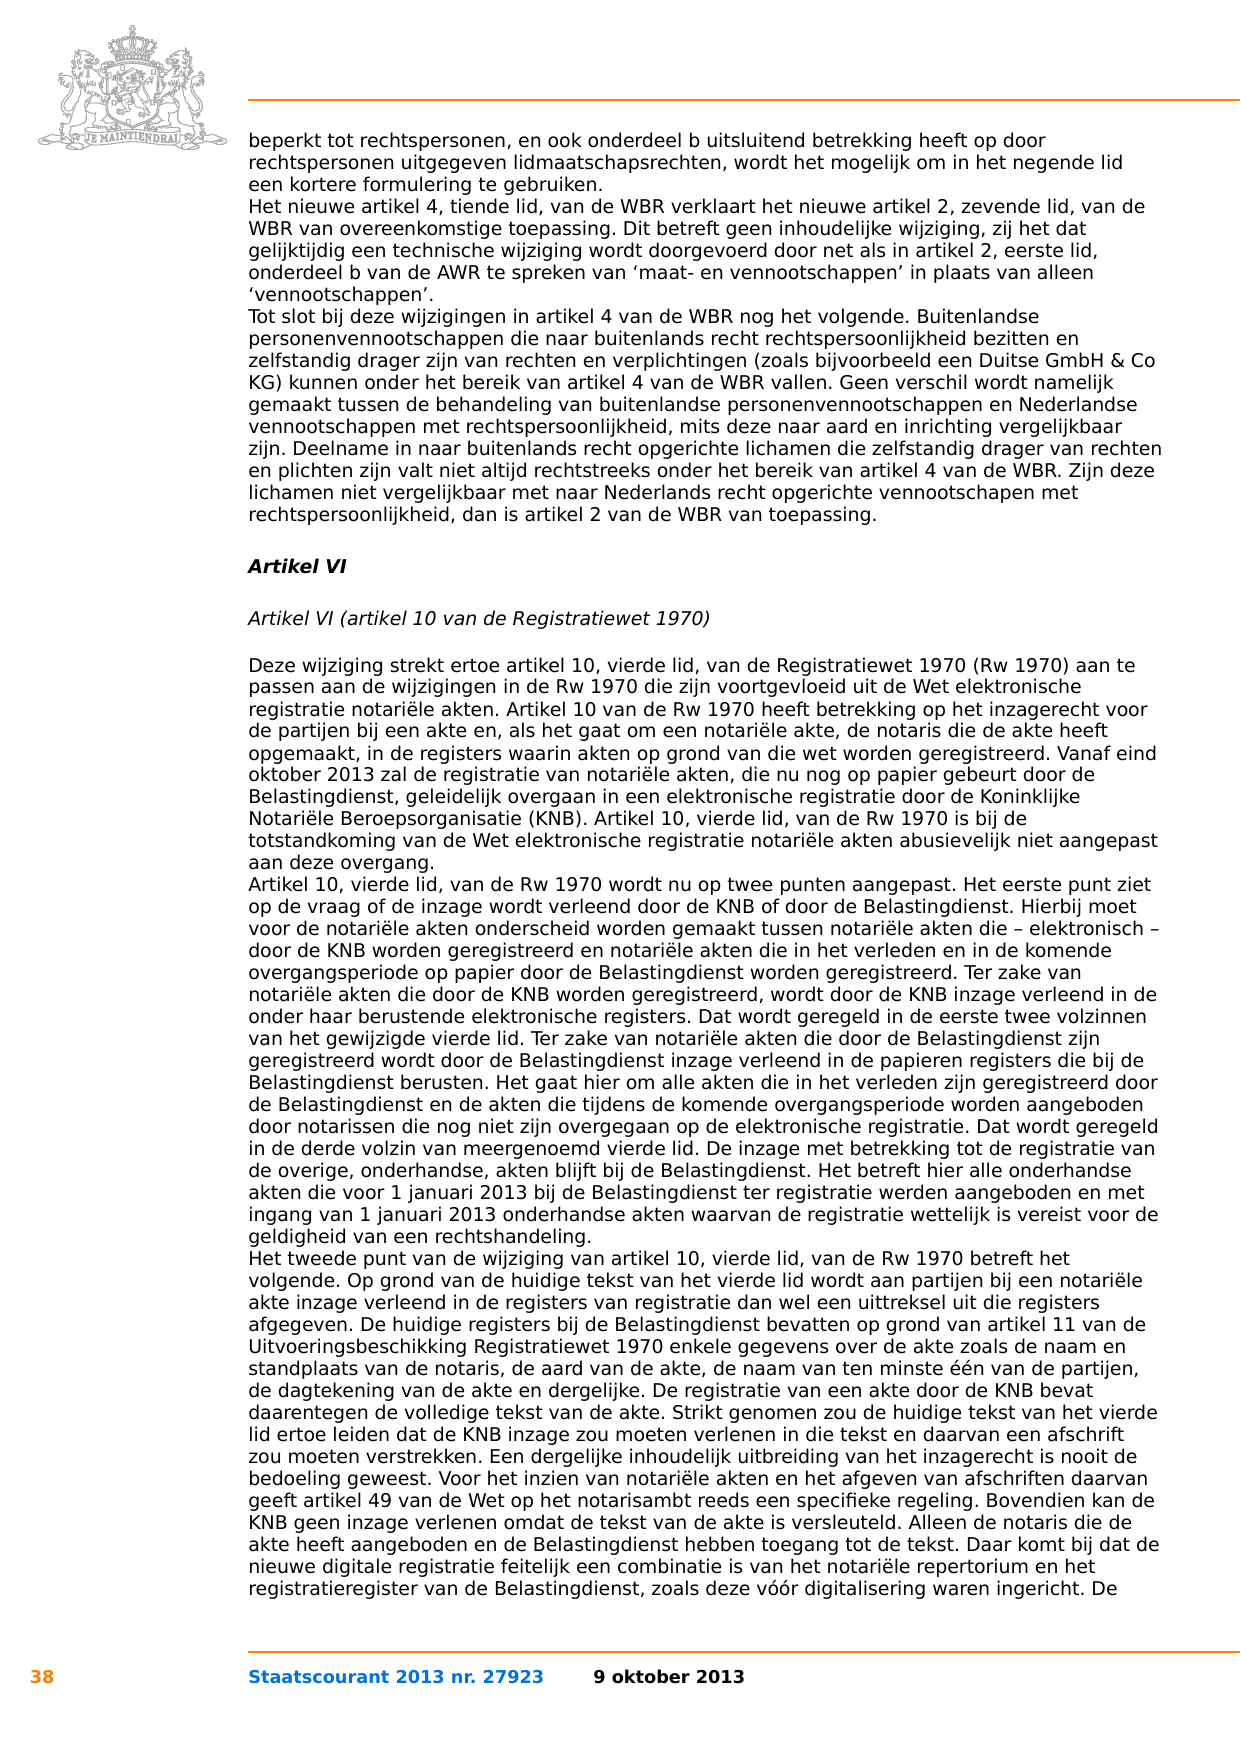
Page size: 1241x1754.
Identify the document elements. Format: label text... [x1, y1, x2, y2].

subtitle Artikel VI (artikel 10 van de Registratiewet 1970) [248, 607, 1163, 629]
text Artikel 10, vierde lid, van de Rw 1970 wordt nu op twee punten aangepast. Het eerste punt ziet op de vraag of de inzage wordt verleend door de KNB of door de Belastingdienst. Hierbij moet voor de notariële akten onderscheid worden gemaakt tussen notariële akten die – elektronisch – door de KNB worden geregistreerd en notariële akten die in het verleden en in de komende overgangsperiode op papier door de Belastingdienst worden geregistreerd. Ter zake van notariële akten die door de KNB worden geregistreerd, wordt door de KNB inzage verleend in de onder haar berustende elektronische registers. Dat wordt geregeld in de eerste twee volzinnen van het gewijzigde vierde lid. Ter zake van notariële akten die door de Belastingdienst zijn geregistreerd wordt door de Belastingdienst inzage verleend in de papieren registers die bij de Belastingdienst berusten. Het gaat hier om alle akten die in het verleden zijn geregistreerd door de Belastingdienst en de akten die tijdens de komende overgangsperiode worden aangeboden door notarissen die nog niet zijn overgegaan op de elektronische registratie. Dat wordt geregeld in de derde volzin van meergenoemd vierde lid. De inzage met betrekking tot de registratie van de overige, onderhandse, akten blijft bij de Belastingdienst. Het betreft hier alle onderhandse akten die voor 1 januari 2013 bij de Belastingdienst ter registratie werden aangeboden en met ingang van 1 januari 2013 onderhandse akten waarvan de registratie wettelijk is vereist voor de geldigheid van een rechtshandeling. [248, 874, 1163, 1248]
text Deze wijziging strekt ertoe artikel 10, vierde lid, van de Registratiewet 1970 (Rw 1970) aan te passen aan de wijzigingen in de Rw 1970 die zijn voortgevloeid uit de Wet elektronische registratie notariële akten. Artikel 10 van de Rw 1970 heeft betrekking op het inzagerecht voor de partijen bij een akte en, als het gaat om een notariële akte, de notaris die de akte heeft opgemaakt, in de registers waarin akten op grond van die wet worden geregistreerd. Vanaf eind oktober 2013 zal de registratie van notariële akten, die nu nog op papier gebeurt door de Belastingdienst, geleidelijk overgaan in een elektronische registratie door de Koninklijke Notariële Beroepsorganisatie (KNB). Artikel 10, vierde lid, van de Rw 1970 is bij de totstandkoming van de Wet elektronische registratie notariële akten abusievelijk niet aangepast aan deze overgang. [248, 654, 1163, 874]
subtitle Artikel VI [248, 556, 1163, 577]
text beperkt tot rechtspersonen, en ook onderdeel b uitsluitend betrekking heeft op door rechtspersonen uitgegeven lidmaatschapsrechten, wordt het mogelijk om in het negende lid een kortere formulering te gebruiken. [248, 130, 1163, 196]
text Tot slot bij deze wijzigingen in artikel 4 van de WBR nog het volgende. Buitenlandse personenvennootschappen die naar buitenlands recht rechtspersoonlijkheid bezitten en zelfstandig drager zijn van rechten en verplichtingen (zoals bijvoorbeeld een Duitse GmbH & Co KG) kunnen onder het bereik van artikel 4 van de WBR vallen. Geen verschil wordt namelijk gemaakt tussen de behandeling van buitenlandse personenvennootschappen en Nederlandse vennootschappen met rechtspersoonlijkheid, mits deze naar aard en inrichting vergelijkbaar zijn. Deelname in naar buitenlands recht opgerichte lichamen die zelfstandig drager van rechten en plichten zijn valt niet altijd rechtstreeks onder het bereik van artikel 4 van de WBR. Zijn deze lichamen niet vergelijkbaar met naar Nederlands recht opgerichte vennootschapen met rechtspersoonlijkheid, dan is artikel 2 van de WBR van toepassing. [248, 306, 1163, 526]
text Het tweede punt van de wijziging van artikel 10, vierde lid, van de Rw 1970 betreft het volgende. Op grond van de huidige tekst van het vierde lid wordt aan partijen bij een notariële akte inzage verleend in de registers van registratie dan wel een uittreksel uit die registers afgegeven. De huidige registers bij de Belastingdienst bevatten op grond van artikel 11 van de Uitvoeringsbeschikking Registratiewet 1970 enkele gegevens over de akte zoals de naam en standplaats van de notaris, de aard van de akte, de naam van ten minste één van de partijen, de dagtekening van de akte en dergelijke. De registratie van een akte door de KNB bevat daarentegen de volledige tekst van de akte. Strikt genomen zou de huidige tekst van het vierde lid ertoe leiden dat de KNB inzage zou moeten verlenen in die tekst en daarvan een afschrift zou moeten verstrekken. Een dergelijke inhoudelijk uitbreiding van het inzagerecht is nooit de bedoeling geweest. Voor het inzien van notariële akten en het afgeven van afschriften daarvan geeft artikel 49 van de Wet op het notarisambt reeds een specifieke regeling. Bovendien kan de KNB geen inzage verlenen omdat de tekst van de akte is versleuteld. Alleen de notaris die de akte heeft aangeboden en de Belastingdienst hebben toegang tot de tekst. Daar komt bij dat de nieuwe digitale registratie feitelijk een combinatie is van het notariële repertorium en het registratieregister van de Belastingdienst, zoals deze vóór digitalisering waren ingericht. De [248, 1248, 1163, 1599]
text Het nieuwe artikel 4, tiende lid, van de WBR verklaart het nieuwe artikel 2, zevende lid, van de WBR van overeenkomstige toepassing. Dit betreft geen inhoudelijke wijziging, zij het dat gelijktijdig een technische wijziging wordt doorgevoerd door net als in artikel 2, eerste lid, onderdeel b van de AWR te spreken van ‘maat- en vennootschappen’ in plaats van alleen ‘vennootschappen’. [248, 196, 1163, 306]
picture [38, 25, 227, 150]
